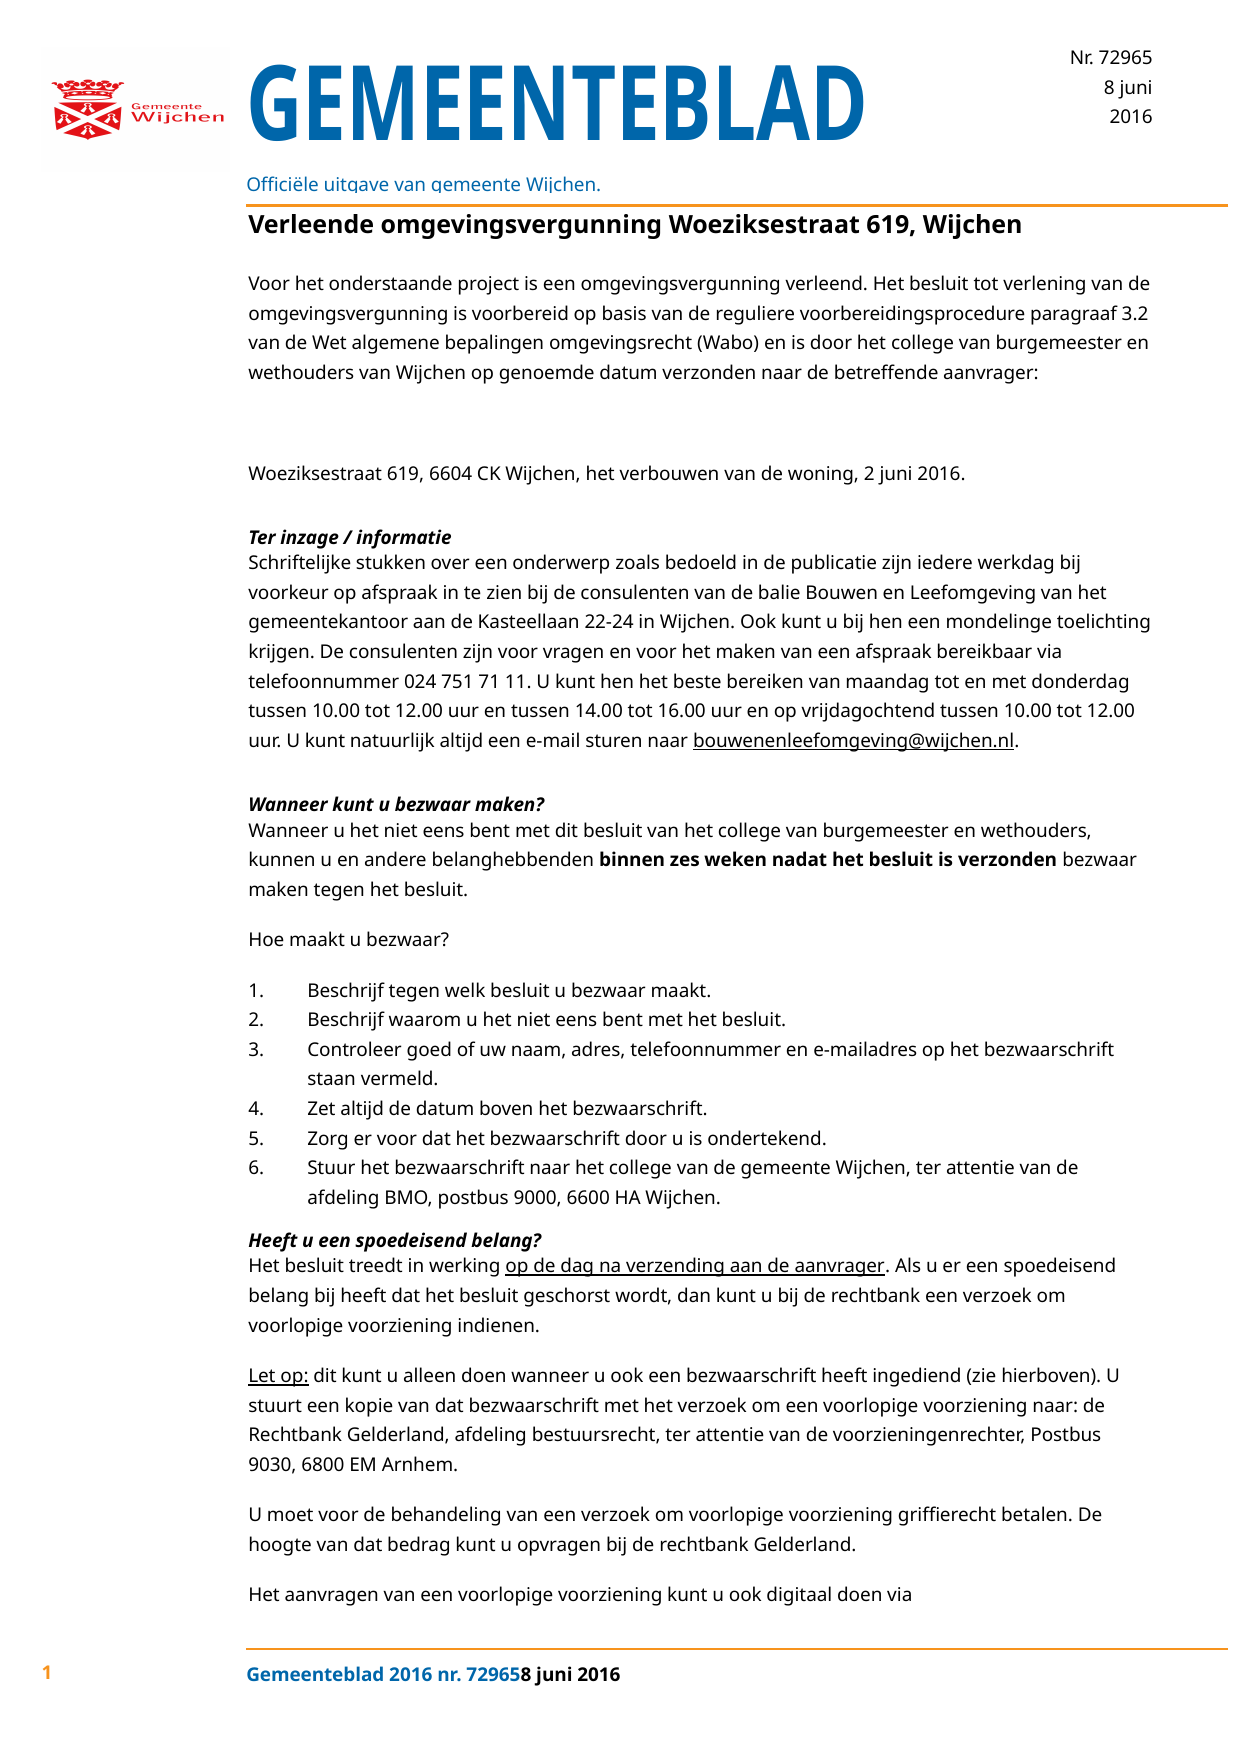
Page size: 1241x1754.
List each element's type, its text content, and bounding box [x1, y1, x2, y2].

text Het aanvragen van een voorlopige voorziening kunt u ook digitaal doen via [248, 1581, 1152, 1607]
list Stuur het bezwaarschrift naar het college van de gemeente Wijchen, ter attentie van de afdeling BMO, postbus 9000, 6600 HA Wijchen. [248, 1154, 1152, 1209]
text Wanneer kunt u bezwaar maken? [248, 791, 1152, 817]
text Hoe maakt u bezwaar? [248, 926, 1152, 952]
text Wanneer u het niet eens bent met dit besluit van het college van burgemeester en wethouders, kunnen u en andere belanghebbenden binnen zes weken nadat het besluit is verzonden bezwaar maken tegen het besluit. [248, 817, 1152, 902]
picture [41, 47, 231, 172]
text U moet voor de behandeling van een verzoek om voorlopige voorziening griffierecht betalen. De hoogte van dat bedrag kunt u opvragen bij de rechtbank Gelderland. [248, 1501, 1152, 1557]
text Let op: dit kunt u alleen doen wanneer u ook een bezwaarschrift heeft ingediend (zie hierboven). U stuurt een kopie van dat bezwaarschrift met het verzoek om een voorlopige voorziening naar: de Rechtbank Gelderland, afdeling bestuursrecht, ter attentie van de voorzieningenrechter, Postbus 9030, 6800 EM Arnhem. [248, 1362, 1152, 1477]
text Verleende omgevingsvergunning Woeziksestraat 619, Wijchen [248, 207, 1152, 241]
list Beschrijf tegen welk besluit u bezwaar maakt. [248, 977, 1152, 1002]
list Zet altijd de datum boven het bezwaarschrift. [248, 1095, 1152, 1121]
text Schriftelijke stukken over een onderwerp zoals bedoeld in de publicatie zijn iedere werkdag bij voorkeur op afspraak in te zien bij de consulenten van de balie Bouwen en Leefomgeving van het gemeentekantoor aan de Kasteellaan 22-24 in Wijchen. Ook kunt u bij hen een mondelinge toelichting krijgen. De consulenten zijn voor vragen en voor het maken van een afspraak bereikbaar via telefoonnummer 024 751 71 11. U kunt hen het beste bereiken van maandag tot en met donderdag tussen 10.00 tot 12.00 uur en tussen 14.00 tot 16.00 uur en op vrijdagochtend tussen 10.00 tot 12.00 uur. U kunt natuurlijk altijd een e-mail sturen naar bouwenenleefomgeving@wijchen.nl. [248, 549, 1152, 753]
text Het besluit treedt in werking op de dag na verzending aan de aanvrager. Als u er een spoedeisend belang bij heeft dat het besluit geschorst wordt, dan kunt u bij de rechtbank een verzoek om voorlopige voorziening indienen. [248, 1253, 1152, 1338]
list Beschrijf waarom u het niet eens bent met het besluit. [248, 1006, 1152, 1032]
text Ter inzage / informatie [248, 524, 1152, 549]
list Controleer goed of uw naam, adres, telefoonnummer en e-mailadres op het bezwaarschrift staan vermeld. [248, 1036, 1152, 1091]
text Woeziksestraat 619, 6604 CK Wijchen, het verbouwen van de woning, 2 juni 2016. [248, 460, 1152, 486]
text Voor het onderstaande project is een omgevingsvergunning verleend. Het besluit tot verlening van de omgevingsvergunning is voorbereid op basis van de reguliere voorbereidingsprocedure paragraaf 3.2 van de Wet algemene bepalingen omgevingsrecht (Wabo) en is door het college van burgemeester en wethouders van Wijchen op genoemde datum verzonden naar de betreffende aanvrager: [248, 270, 1152, 385]
text Heeft u een spoedeisend belang? [248, 1227, 1152, 1253]
list Zorg er voor dat het bezwaarschrift door u is ondertekend. [248, 1125, 1152, 1150]
